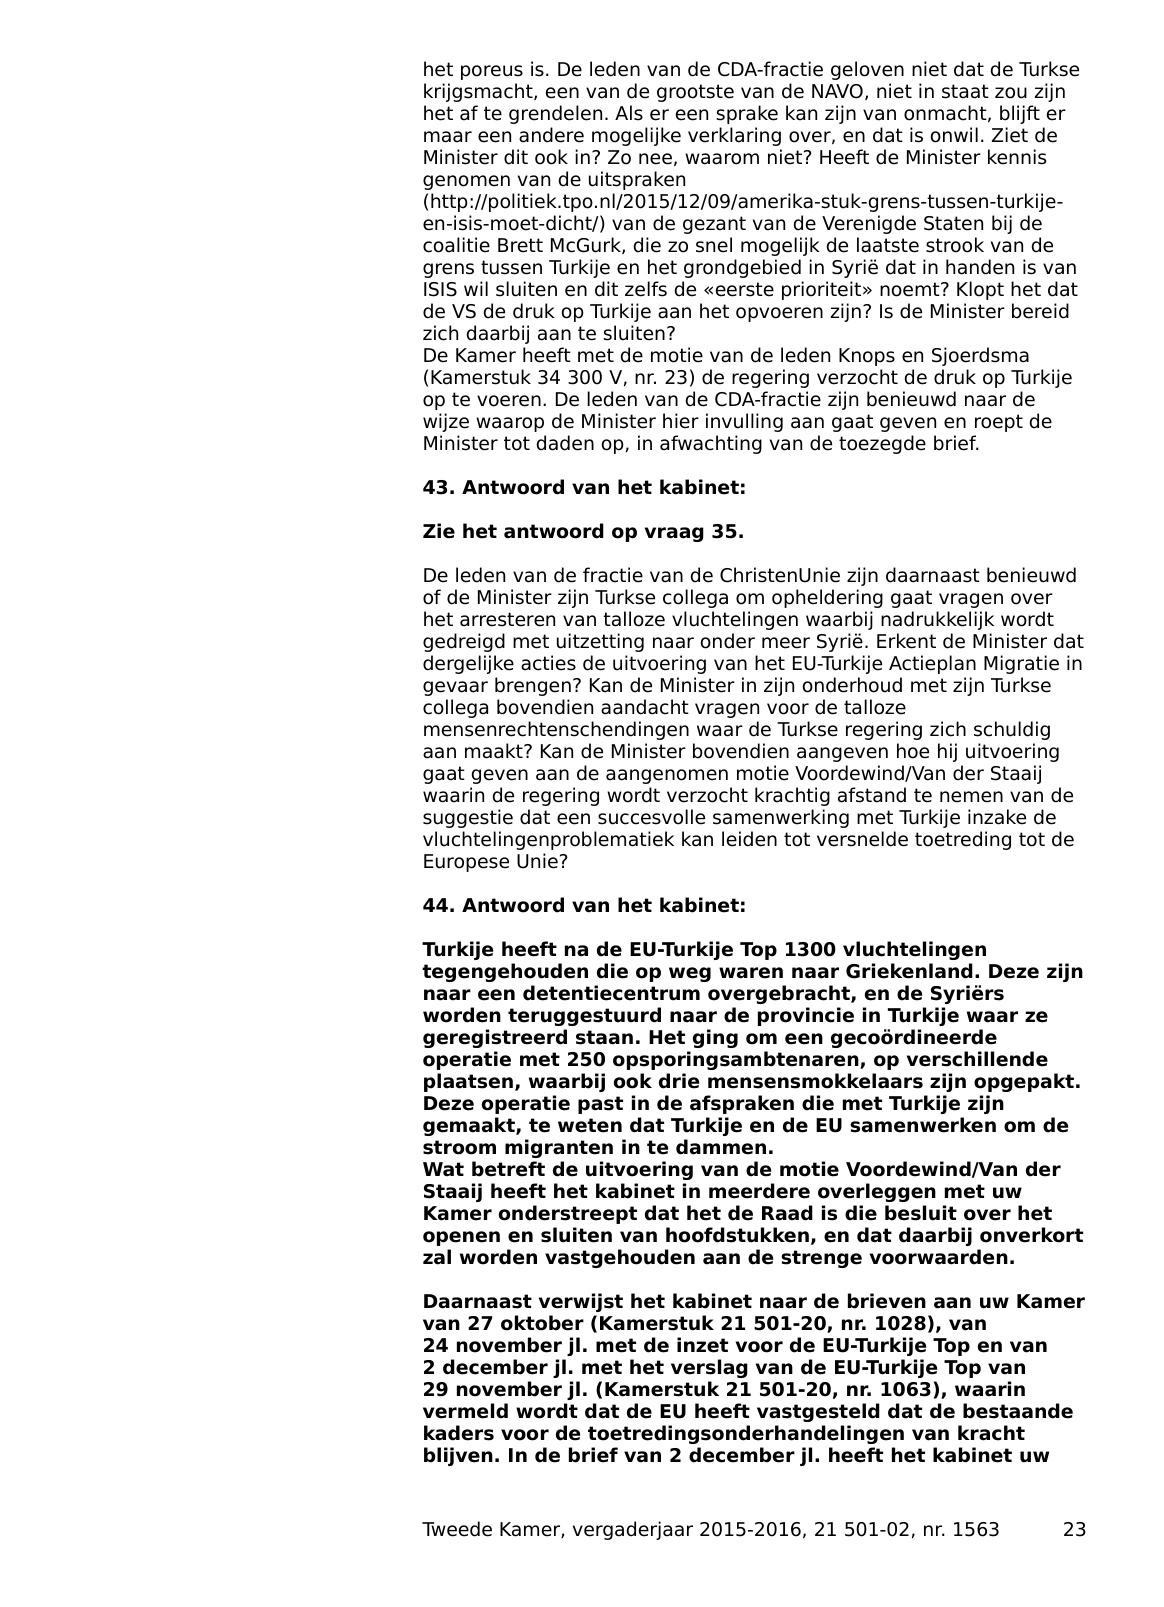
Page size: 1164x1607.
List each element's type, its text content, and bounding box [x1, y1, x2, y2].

text Zie het antwoord op vraag 35. [422, 521, 1087, 543]
text Wat betreft de uitvoering van de motie Voordewind/Van der Staaij heeft het kabinet in meerdere overleggen met uw Kamer onderstreept dat het de Raad is die besluit over het openen en sluiten van hoofdstukken, en dat daarbij onverkort zal worden vastgehouden aan de strenge voorwaarden. [422, 1159, 1087, 1269]
text Daarnaast verwijst het kabinet naar de brieven aan uw Kamer van 27 oktober (Kamerstuk 21 501-20, nr. 1028), van 24 november jl. met de inzet voor de EU-Turkije Top en van 2 december jl. met het verslag van de EU-Turkije Top van 29 november jl. (Kamerstuk 21 501-20, nr. 1063), waarin vermeld wordt dat de EU heeft vastgesteld dat de bestaande kaders voor de toetredingsonderhandelingen van kracht blijven. In de brief van 2 december jl. heeft het kabinet uw [422, 1291, 1087, 1467]
text het poreus is. De leden van de CDA-fractie geloven niet dat de Turkse krijgsmacht, een van de grootste van de NAVO, niet in staat zou zijn het af te grendelen. Als er een sprake kan zijn van onmacht, blijft er maar een andere mogelijke verklaring over, en dat is onwil. Ziet de Minister dit ook in? Zo nee, waarom niet? Heeft de Minister kennis genomen van de uitspraken (http://politiek.tpo.nl/2015/12/09/amerika-stuk-grens-tussen-turkije-en-isis-moet-dicht/) van de gezant van de Verenigde Staten bij de coalitie Brett McGurk, die zo snel mogelijk de laatste strook van de grens tussen Turkije en het grondgebied in Syrië dat in handen is van ISIS wil sluiten en dit zelfs de «eerste prioriteit» noemt? Klopt het dat de VS de druk op Turkije aan het opvoeren zijn? Is de Minister bereid zich daarbij aan te sluiten? [422, 59, 1087, 345]
text Turkije heeft na de EU-Turkije Top 1300 vluchtelingen tegengehouden die op weg waren naar Griekenland. Deze zijn naar een detentiecentrum overgebracht, en de Syriërs worden teruggestuurd naar de provincie in Turkije waar ze geregistreerd staan. Het ging om een gecoördineerde operatie met 250 opsporingsambtenaren, op verschillende plaatsen, waarbij ook drie mensensmokkelaars zijn opgepakt. Deze operatie past in de afspraken die met Turkije zijn gemaakt, te weten dat Turkije en de EU samenwerken om de stroom migranten in te dammen. [422, 939, 1087, 1159]
text 44. Antwoord van het kabinet: [422, 895, 1087, 917]
text De Kamer heeft met de motie van de leden Knops en Sjoerdsma (Kamerstuk 34 300 V, nr. 23) de regering verzocht de druk op Turkije op te voeren. De leden van de CDA-fractie zijn benieuwd naar de wijze waarop de Minister hier invulling aan gaat geven en roept de Minister tot daden op, in afwachting van de toezegde brief. [422, 345, 1087, 455]
text 43. Antwoord van het kabinet: [422, 477, 1087, 499]
text De leden van de fractie van de ChristenUnie zijn daarnaast benieuwd of de Minister zijn Turkse collega om opheldering gaat vragen over het arresteren van talloze vluchtelingen waarbij nadrukkelijk wordt gedreigd met uitzetting naar onder meer Syrië. Erkent de Minister dat dergelijke acties de uitvoering van het EU-Turkije Actieplan Migratie in gevaar brengen? Kan de Minister in zijn onderhoud met zijn Turkse collega bovendien aandacht vragen voor de talloze mensenrechtenschendingen waar de Turkse regering zich schuldig aan maakt? Kan de Minister bovendien aangeven hoe hij uitvoering gaat geven aan de aangenomen motie Voordewind/Van der Staaij waarin de regering wordt verzocht krachtig afstand te nemen van de suggestie dat een succesvolle samenwerking met Turkije inzake de vluchtelingenproblematiek kan leiden tot versnelde toetreding tot de Europese Unie? [422, 565, 1087, 873]
